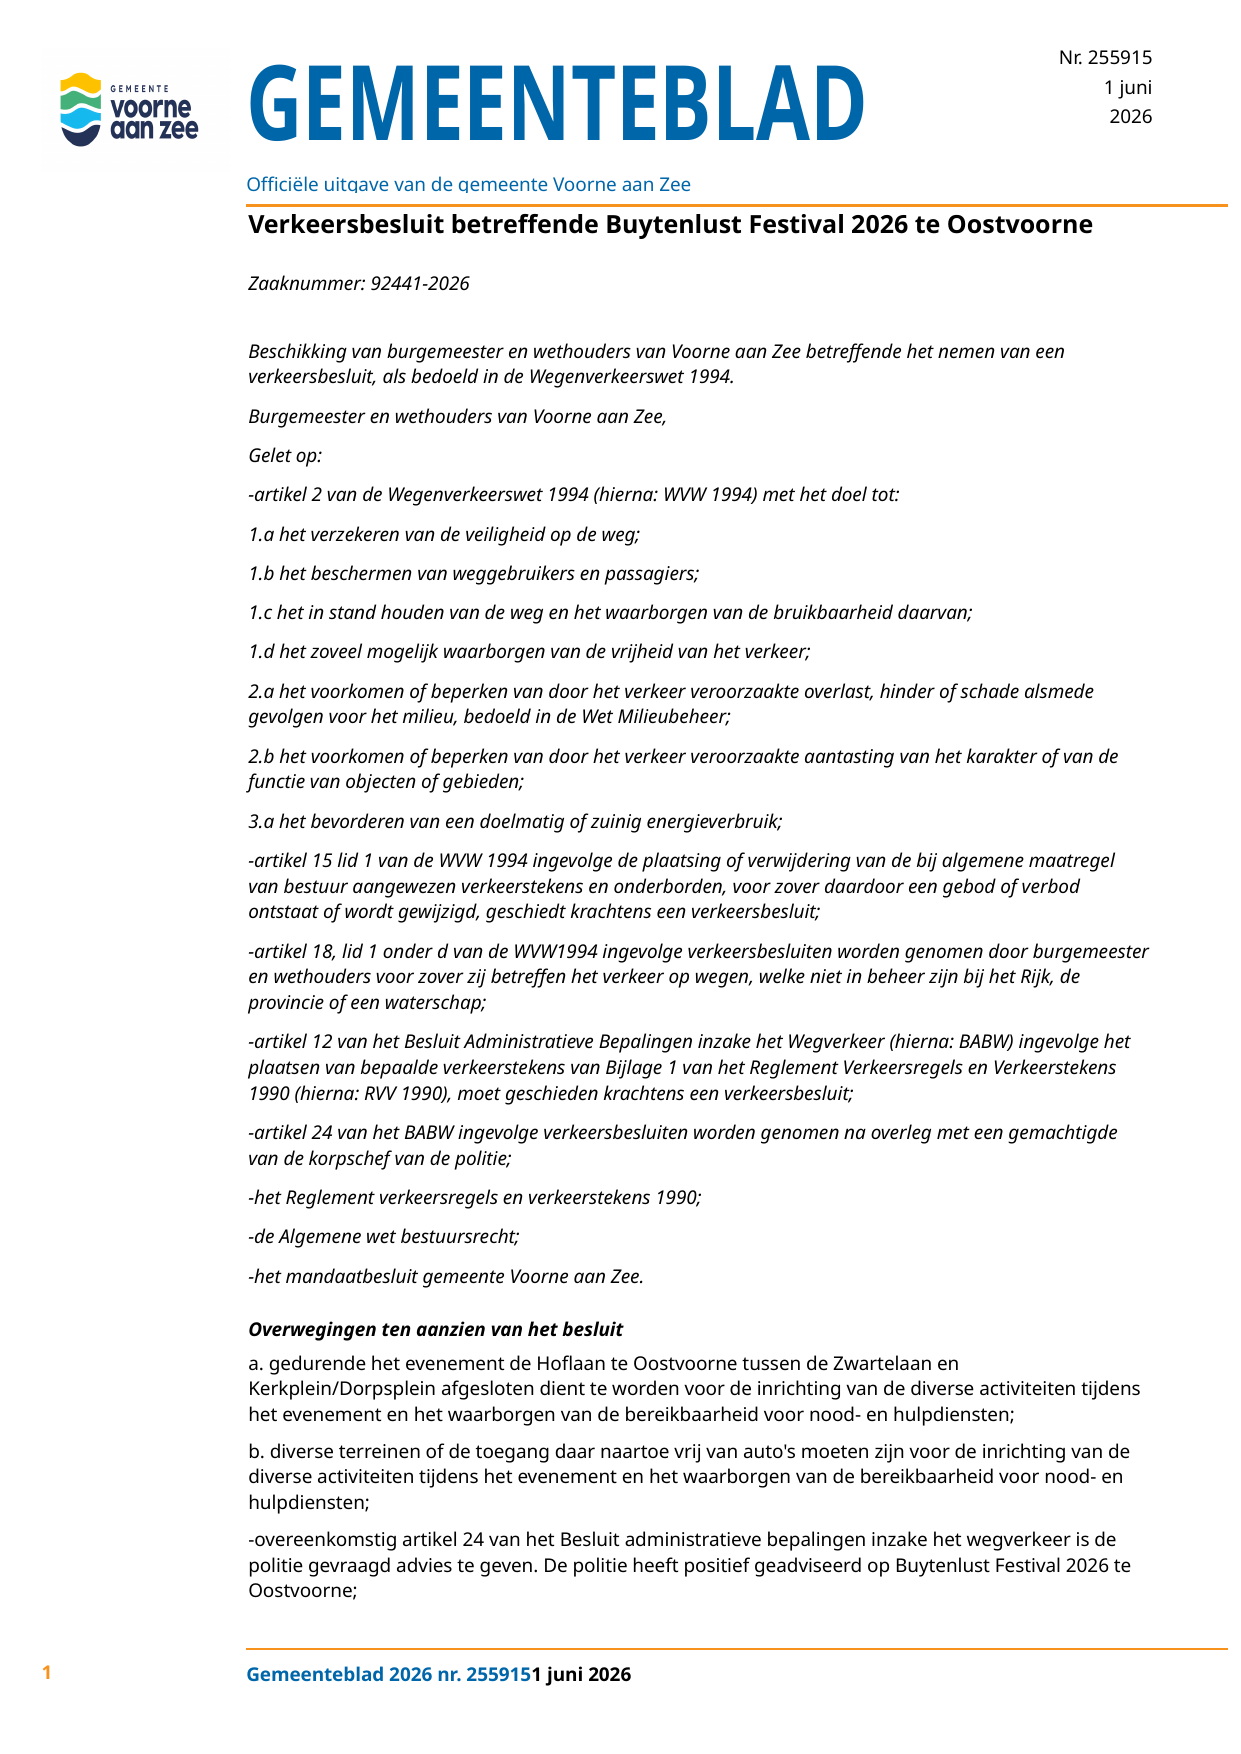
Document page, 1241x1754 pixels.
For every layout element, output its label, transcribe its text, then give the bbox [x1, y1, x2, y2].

text b. diverse terreinen of de toegang daar naartoe vrij van auto's moeten zijn voor de inrichting van de diverse activiteiten tijdens het evenement en het waarborgen van de bereikbaarheid voor nood- en hulpdiensten; [248, 1438, 1152, 1515]
picture [41, 47, 231, 172]
text 1.a het verzekeren van de veiligheid op de weg; [248, 521, 1152, 547]
text Zaaknummer: 92441-2026 [248, 270, 1152, 296]
text -het mandaatbesluit gemeente Voorne aan Zee. [248, 1263, 1152, 1289]
text Beschikking van burgemeester en wethouders van Voorne aan Zee betreffende het nemen van een verkeersbesluit, als bedoeld in de Wegenverkeerswet 1994. [248, 338, 1152, 389]
text 2.b het voorkomen of beperken van door het verkeer veroorzaakte aantasting van het karakter of van de functie van objecten of gebieden; [248, 743, 1152, 794]
text Verkeersbesluit betreffende Buytenlust Festival 2026 te Oostvoorne [248, 207, 1152, 241]
text -het Reglement verkeersregels en verkeerstekens 1990; [248, 1184, 1152, 1210]
text -artikel 18, lid 1 onder d van de WVW1994 ingevolge verkeersbesluiten worden genomen door burgemeester en wethouders voor zover zij betreffen het verkeer op wegen, welke niet in beheer zijn bij het Rijk, de provincie of een waterschap; [248, 938, 1152, 1015]
text -artikel 12 van het Besluit Administratieve Bepalingen inzake het Wegverkeer (hierna: BABW) ingevolge het plaatsen van bepaalde verkeerstekens van Bijlage 1 van het Reglement Verkeersregels en Verkeerstekens 1990 (hierna: RVV 1990), moet geschieden krachtens een verkeersbesluit; [248, 1029, 1152, 1106]
text -de Algemene wet bestuursrecht; [248, 1224, 1152, 1249]
text Overwegingen ten aanzien van het besluit [248, 1316, 1152, 1341]
text -artikel 15 lid 1 van de WVW 1994 ingevolge de plaatsing of verwijdering van de bij algemene maatregel van bestuur aangewezen verkeerstekens en onderborden, voor zover daardoor een gebod of verbod ontstaat of wordt gewijzigd, geschiedt krachtens een verkeersbesluit; [248, 847, 1152, 924]
text -overeenkomstig artikel 24 van het Besluit administratieve bepalingen inzake het wegverkeer is de politie gevraagd advies te geven. De politie heeft positief geadviseerd op Buytenlust Festival 2026 te Oostvoorne; [248, 1526, 1152, 1603]
text -artikel 24 van het BABW ingevolge verkeersbesluiten worden genomen na overleg met een gemachtigde van de korpschef van de politie; [248, 1119, 1152, 1171]
text 1.d het zoveel mogelijk waarborgen van de vrijheid van het verkeer; [248, 639, 1152, 664]
text 1.b het beschermen van weggebruikers en passagiers; [248, 560, 1152, 586]
text Gelet op: [248, 442, 1152, 468]
text 1.c het in stand houden van de weg en het waarborgen van de bruikbaarheid daarvan; [248, 599, 1152, 625]
text 3.a het bevorderen van een doelmatig of zuinig energieverbruik; [248, 808, 1152, 834]
text Burgemeester en wethouders van Voorne aan Zee, [248, 403, 1152, 429]
text -artikel 2 van de Wegenverkeerswet 1994 (hierna: WVW 1994) met het doel tot: [248, 482, 1152, 507]
text a. gedurende het evenement de Hoflaan te Oostvoorne tussen de Zwartelaan en Kerkplein/Dorpsplein afgesloten dient te worden voor de inrichting van de diverse activiteiten tijdens het evenement en het waarborgen van de bereikbaarheid voor nood- en hulpdiensten; [248, 1350, 1152, 1427]
text 2.a het voorkomen of beperken van door het verkeer veroorzaakte overlast, hinder of schade alsmede gevolgen voor het milieu, bedoeld in de Wet Milieubeheer; [248, 678, 1152, 729]
